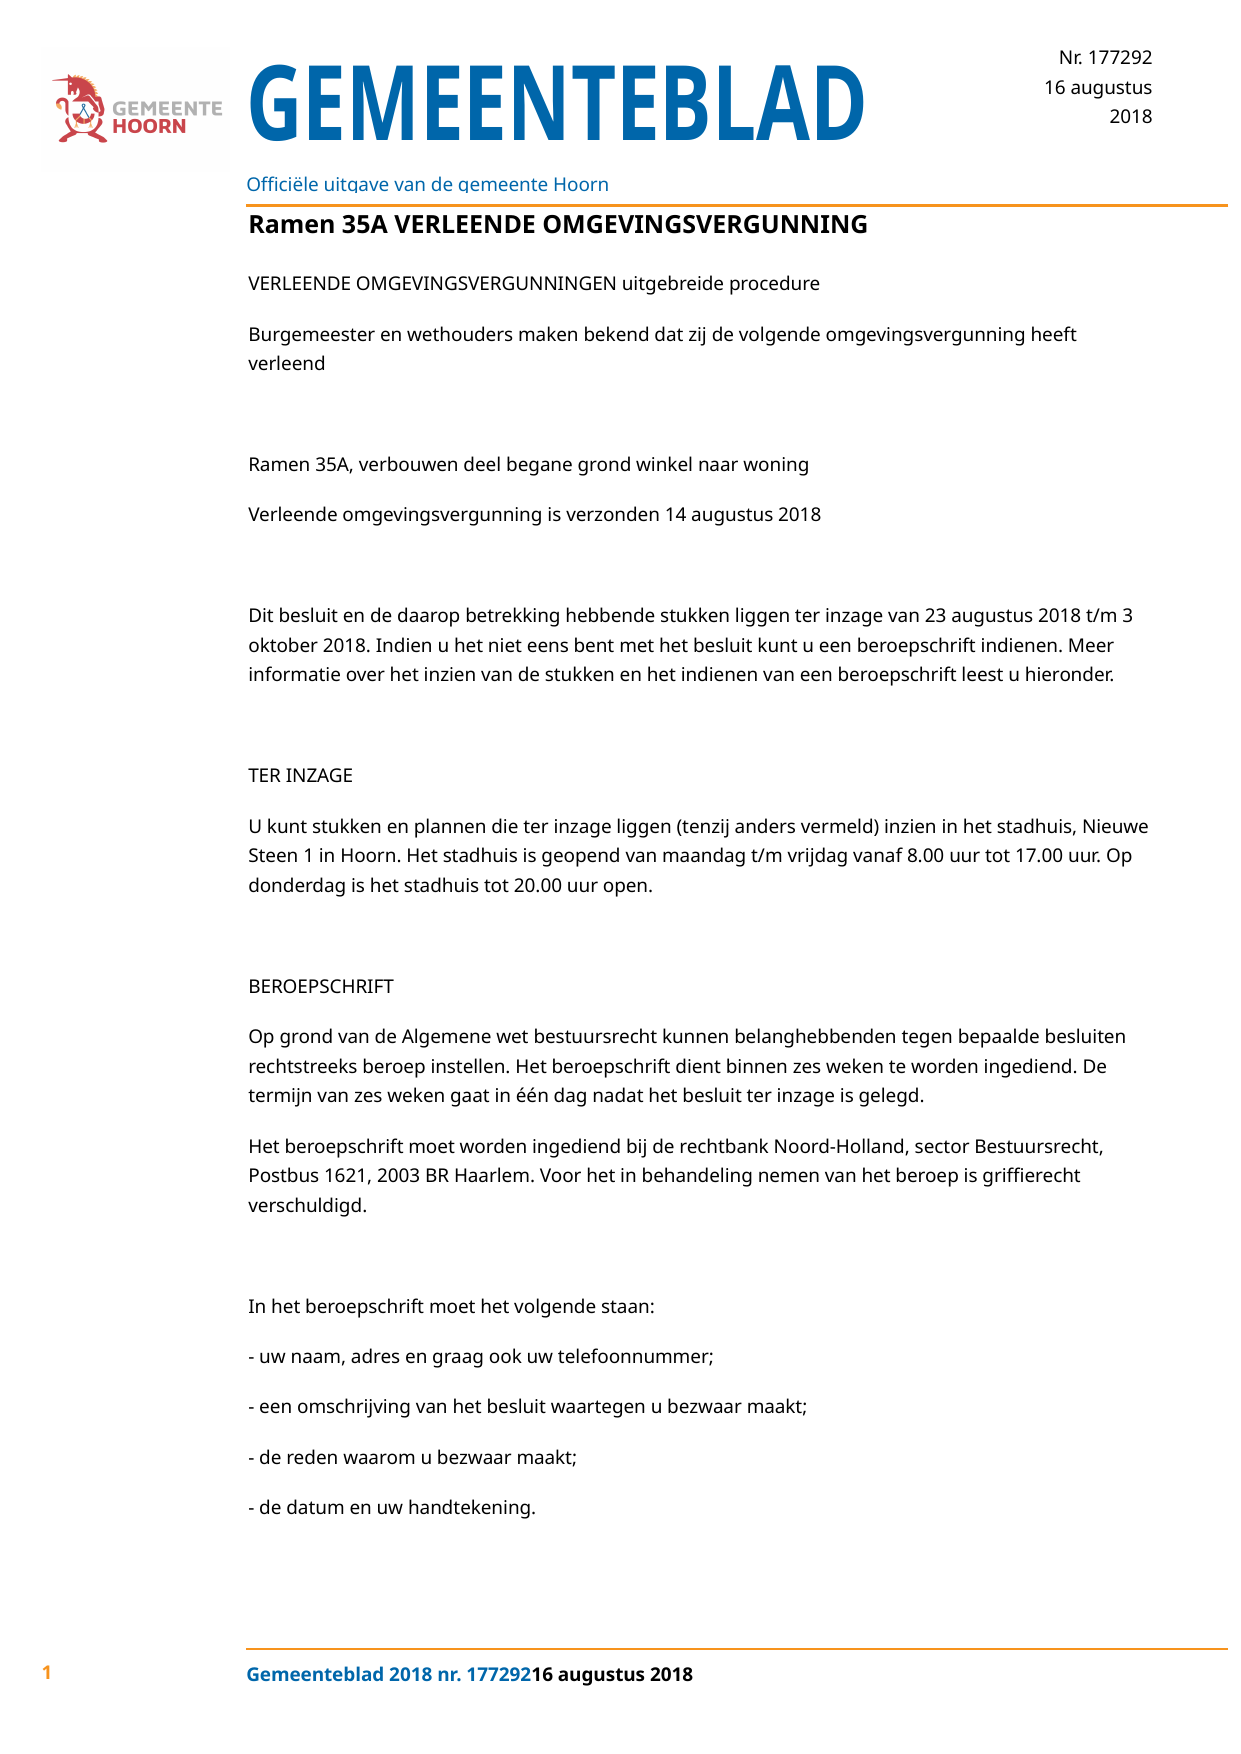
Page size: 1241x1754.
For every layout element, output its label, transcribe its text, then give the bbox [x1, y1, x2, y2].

text Ramen 35A VERLEENDE OMGEVINGSVERGUNNING [248, 207, 1152, 241]
text BEROEPSCHRIFT [248, 973, 1152, 998]
text Op grond van de Algemene wet bestuursrecht kunnen belanghebbenden tegen bepaalde besluiten rechtstreeks beroep instellen. Het beroepschrift dient binnen zes weken te worden ingediend. De termijn van zes weken gaat in één dag nadat het besluit ter inzage is gelegd. [248, 1023, 1152, 1108]
text Het beroepschrift moet worden ingediend bij de rechtbank Noord-Holland, sector Bestuursrecht, Postbus 1621, 2003 BR Haarlem. Voor het in behandeling nemen van het beroep is griffierecht verschuldigd. [248, 1133, 1152, 1218]
text U kunt stukken en plannen die ter inzage liggen (tenzij anders vermeld) inzien in het stadhuis, Nieuwe Steen 1 in Hoorn. Het stadhuis is geopend van maandag t/m vrijdag vanaf 8.00 uur tot 17.00 uur. Op donderdag is het stadhuis tot 20.00 uur open. [248, 813, 1152, 898]
text Burgemeester en wethouders maken bekend dat zij de volgende omgevingsvergunning heeft verleend [248, 321, 1152, 376]
text - uw naam, adres en graag ook uw telefoonnummer; [248, 1343, 1152, 1369]
picture [41, 47, 231, 172]
text - de datum en uw handtekening. [248, 1494, 1152, 1520]
text TER INZAGE [248, 762, 1152, 788]
text VERLEENDE OMGEVINGSVERGUNNINGEN uitgebreide procedure [248, 270, 1152, 296]
text - de reden waarom u bezwaar maakt; [248, 1444, 1152, 1470]
text - een omschrijving van het besluit waartegen u bezwaar maakt; [248, 1394, 1152, 1419]
text In het beroepschrift moet het volgende staan: [248, 1293, 1152, 1318]
text Ramen 35A, verbouwen deel begane grond winkel naar woning [248, 451, 1152, 477]
text Verleende omgevingsvergunning is verzonden 14 augustus 2018 [248, 502, 1152, 527]
text Dit besluit en de daarop betrekking hebbende stukken liggen ter inzage van 23 augustus 2018 t/m 3 oktober 2018. Indien u het niet eens bent met het besluit kunt u een beroepschrift indienen. Meer informatie over het inzien van de stukken en het indienen van een beroepschrift leest u hieronder. [248, 602, 1152, 687]
